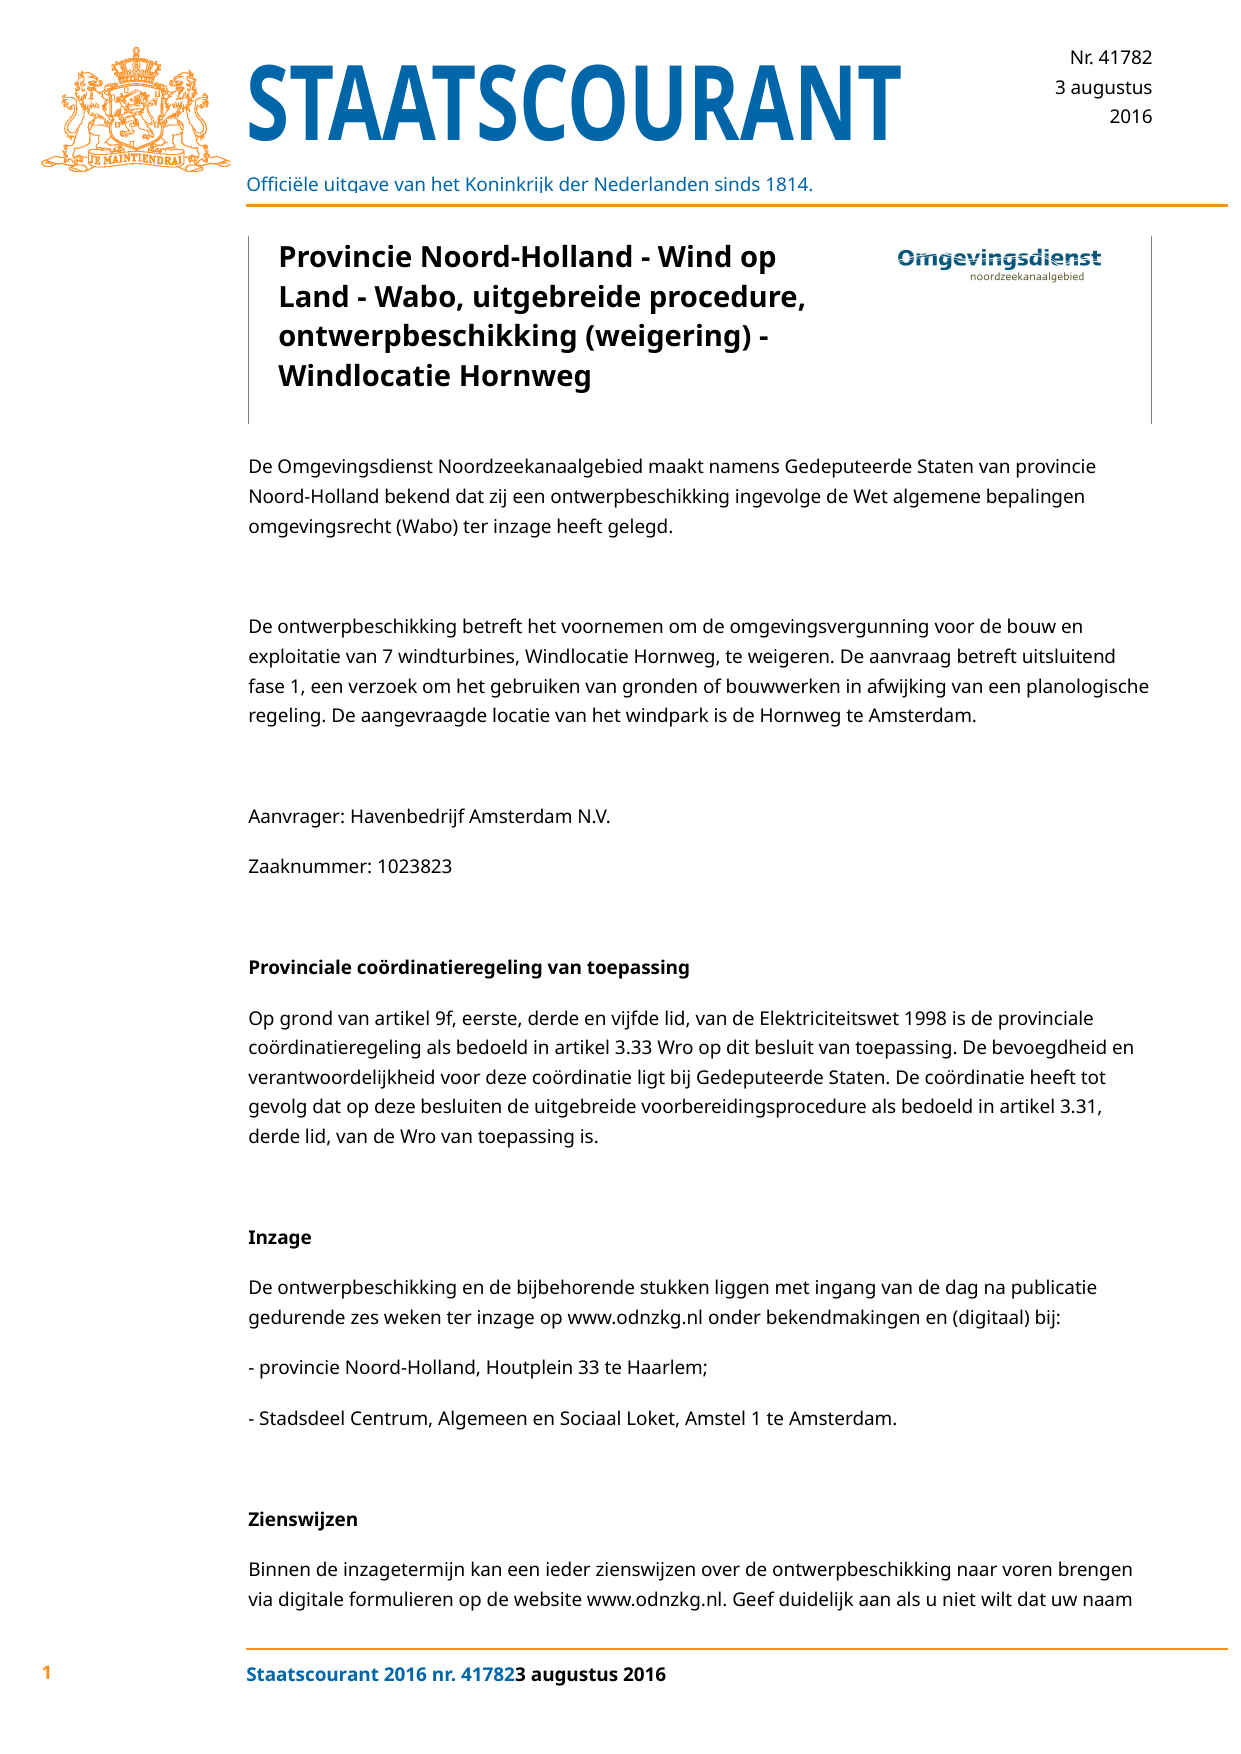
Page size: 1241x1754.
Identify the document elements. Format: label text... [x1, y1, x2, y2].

text De ontwerpbeschikking en de bijbehorende stukken liggen met ingang van de dag na publicatie gedurende zes weken ter inzage op www.odnzkg.nl onder bekendmakingen en (digitaal) bij: [248, 1274, 1152, 1330]
text Aanvrager: Havenbedrijf Amsterdam N.V. [248, 803, 1152, 829]
table_header Provincie Noord-Holland - Wind op Land - Wabo, uitgebreide procedure, ontwerpbeschikking (weigering) - Windlocatie Hornweg [249, 236, 850, 424]
text Binnen de inzagetermijn kan een ieder zienswijzen over de ontwerpbeschikking naar voren brengen via digitale formulieren op de website www.odnzkg.nl. Geef duidelijk aan als u niet wilt dat uw naam [248, 1556, 1152, 1611]
text Zaaknummer: 1023823 [248, 854, 1152, 879]
text De Omgevingsdienst Noordzeekanaalgebied maakt namens Gedeputeerde Staten van provincie Noord-Holland bekend dat zij een ontwerpbeschikking ingevolge de Wet algemene bepalingen omgevingsrecht (Wabo) ter inzage heeft gelegd. [248, 454, 1152, 538]
text Provinciale coördinatieregeling van toepassing [248, 954, 1152, 980]
text Inzage [248, 1224, 1152, 1250]
text - provincie Noord-Holland, Houtplein 33 te Haarlem; [248, 1354, 1152, 1380]
text Op grond van artikel 9f, eerste, derde en vijfde lid, van de Elektriciteitswet 1998 is de provinciale coördinatieregeling als bedoeld in artikel 3.33 Wro op dit besluit van toepassing. De bevoegdheid en verantwoordelijkheid voor deze coördinatie ligt bij Gedeputeerde Staten. De coördinatie heeft tot gevolg dat op deze besluiten de uitgebreide voorbereidingsprocedure als bedoeld in artikel 3.31, derde lid, van de Wro van toepassing is. [248, 1005, 1152, 1149]
text Zienswijzen [248, 1506, 1152, 1531]
table_header [850, 236, 1151, 424]
text - Stadsdeel Centrum, Algemeen en Sociaal Loket, Amstel 1 te Amsterdam. [248, 1405, 1152, 1431]
text De ontwerpbeschikking betreft het voornemen om de omgevingsvergunning voor de bouw en exploitatie van 7 windturbines, Windlocatie Hornweg, te weigeren. De aanvraag betreft uitsluitend fase 1, een verzoek om het gebruiken van gronden of bouwwerken in afwijking van een planologische regeling. De aangevraagde locatie van het windpark is de Hornweg te Amsterdam. [248, 614, 1152, 728]
picture [41, 47, 231, 172]
picture [882, 236, 1119, 300]
